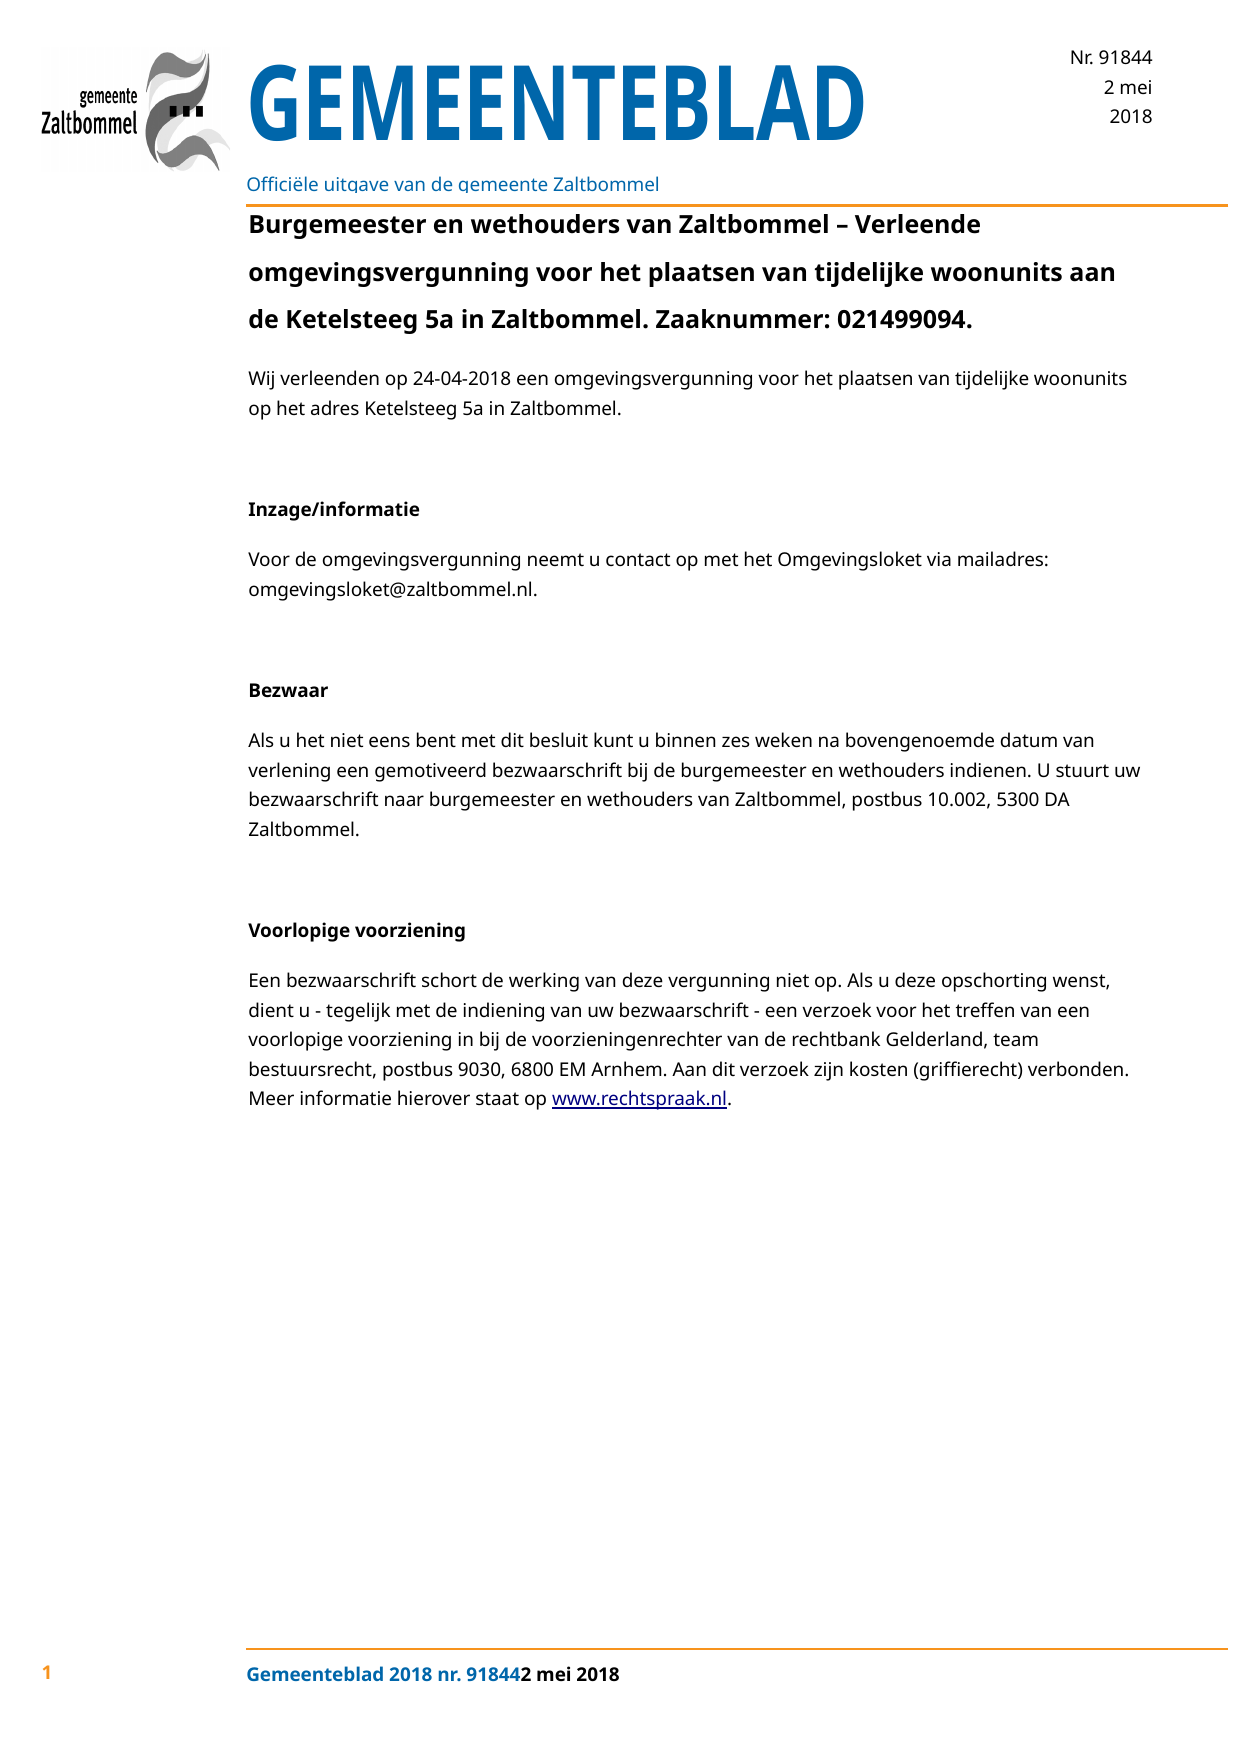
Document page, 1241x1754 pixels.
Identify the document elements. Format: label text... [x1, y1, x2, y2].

text Wij verleenden op 24-04-2018 een omgevingsvergunning voor het plaatsen van tijdelijke woonunits op het adres Ketelsteeg 5a in Zaltbommel. [248, 366, 1152, 421]
text Voorlopige voorziening [248, 917, 1152, 942]
text Een bezwaarschrift schort de werking van deze vergunning niet op. Als u deze opschorting wenst, dient u - tegelijk met de indiening van uw bezwaarschrift - een verzoek voor het treffen van een voorlopige voorziening in bij de voorzieningenrechter van de rechtbank Gelderland, team bestuursrecht, postbus 9030, 6800 EM Arnhem. Aan dit verzoek zijn kosten (griffierecht) verbonden. Meer informatie hierover staat op www.rechtspraak.nl. [248, 967, 1152, 1111]
text Als u het niet eens bent met dit besluit kunt u binnen zes weken na bovengenoemde datum van verlening een gemotiveerd bezwaarschrift bij de burgemeester en wethouders indienen. U stuurt uw bezwaarschrift naar burgemeester en wethouders van Zaltbommel, postbus 10.002, 5300 DA Zaltbommel. [248, 727, 1152, 842]
text Inzage/informatie [248, 496, 1152, 522]
text Bezwaar [248, 677, 1152, 702]
text Voor de omgevingsvergunning neemt u contact op met het Omgevingsloket via mailadres: omgevingsloket@zaltbommel.nl. [248, 546, 1152, 602]
picture [41, 47, 231, 172]
text Burgemeester en wethouders van Zaltbommel – Verleende omgevingsvergunning voor het plaatsen van tijdelijke woonunits aan de Ketelsteeg 5a in Zaltbommel. Zaaknummer: 021499094. [248, 207, 1152, 336]
